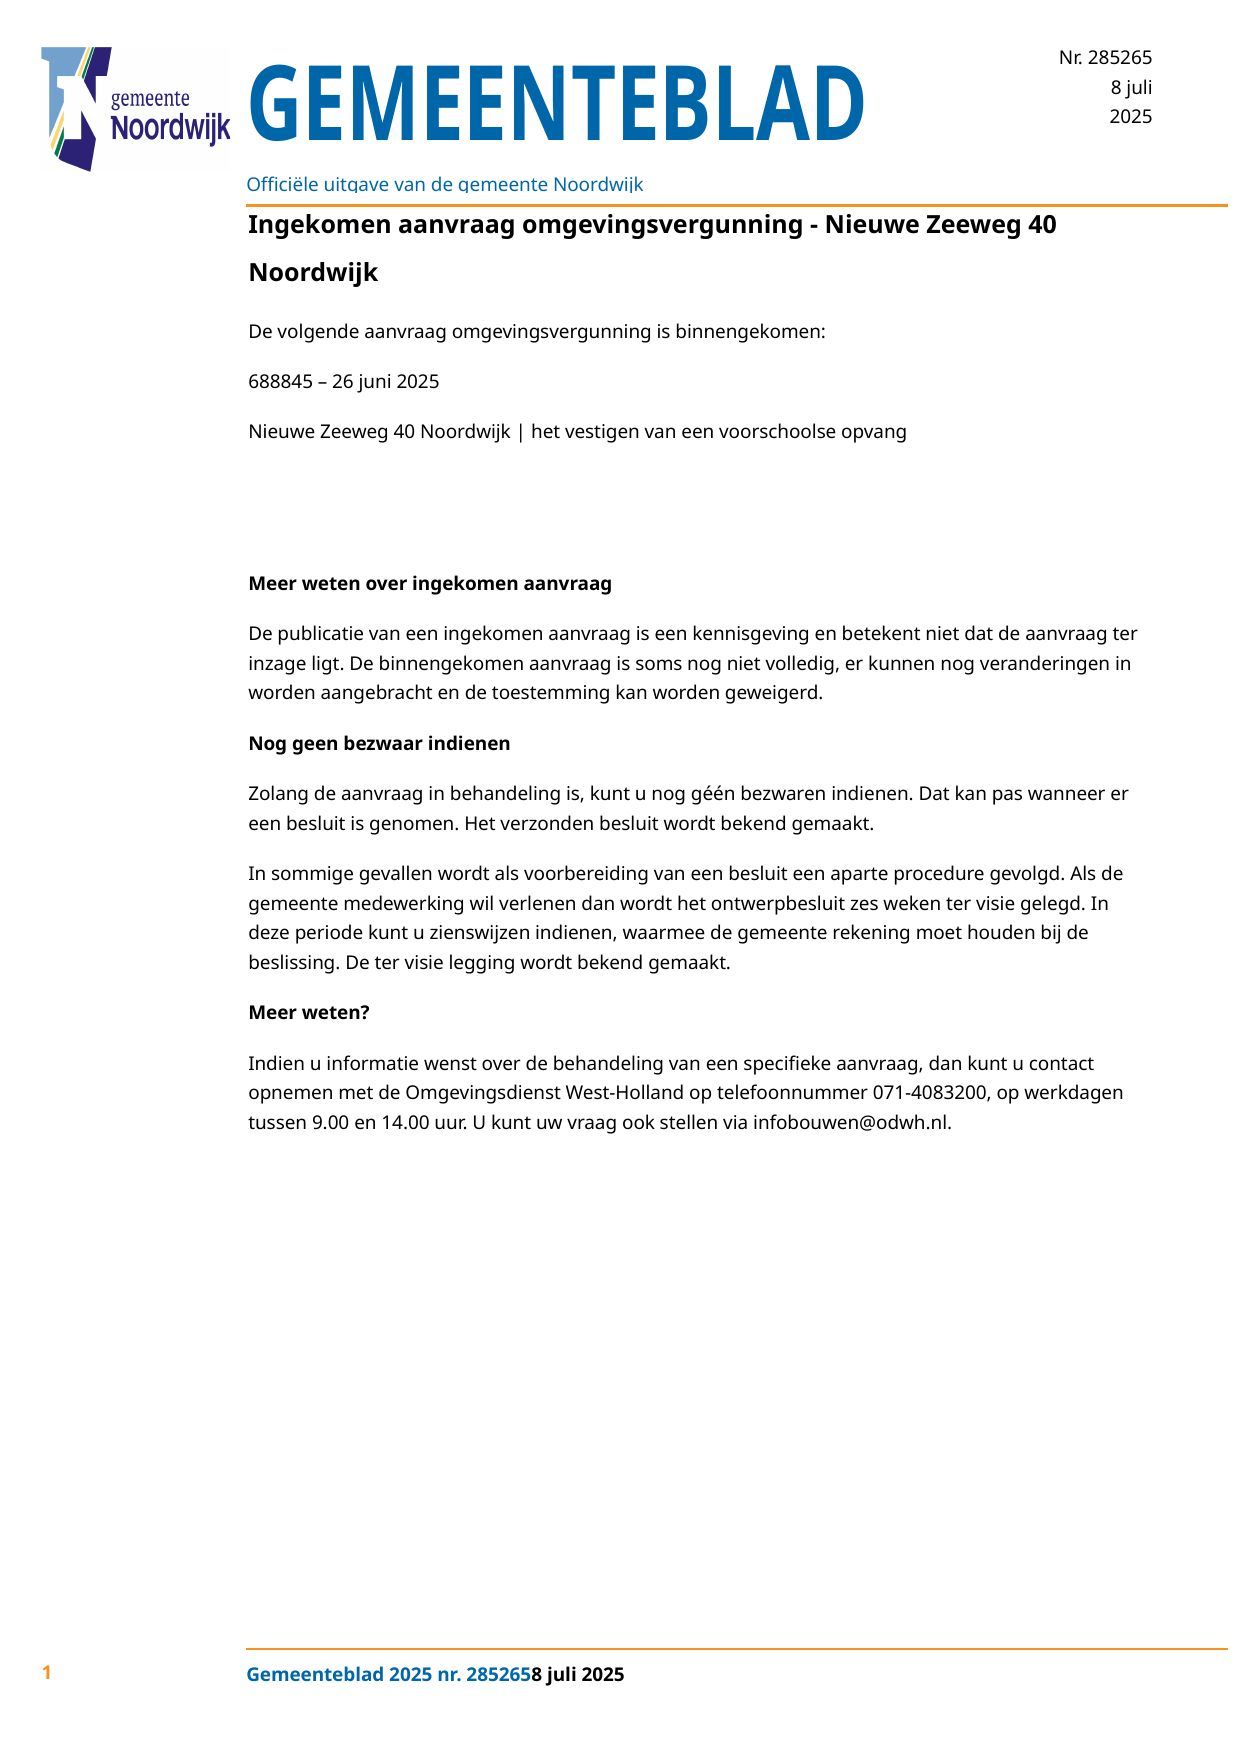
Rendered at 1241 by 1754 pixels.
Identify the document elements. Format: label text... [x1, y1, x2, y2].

text In sommige gevallen wordt als voorbereiding van een besluit een aparte procedure gevolgd. Als de gemeente medewerking wil verlenen dan wordt het ontwerpbesluit zes weken ter visie gelegd. In deze periode kunt u zienswijzen indienen, waarmee de gemeente rekening moet houden bij de beslissing. De ter visie legging wordt bekend gemaakt. [248, 860, 1152, 975]
text Ingekomen aanvraag omgevingsvergunning - Nieuwe Zeeweg 40 Noordwijk [248, 207, 1152, 288]
text Nog geen bezwaar indienen [248, 730, 1152, 756]
text De publicatie van een ingekomen aanvraag is een kennisgeving en betekent niet dat de aanvraag ter inzage ligt. De binnengekomen aanvraag is soms nog niet volledig, er kunnen nog veranderingen in worden aangebracht en de toestemming kan worden geweigerd. [248, 620, 1152, 705]
text Meer weten over ingekomen aanvraag [248, 570, 1152, 596]
text De volgende aanvraag omgevingsvergunning is binnengekomen: [248, 318, 1152, 344]
text Indien u informatie wenst over de behandeling van een specifieke aanvraag, dan kunt u contact opnemen met de Omgevingsdienst West-Holland op telefoonnummer 071-4083200, op werkdagen tussen 9.00 en 14.00 uur. U kunt uw vraag ook stellen via infobouwen@odwh.nl. [248, 1050, 1152, 1135]
picture [41, 47, 231, 172]
text Meer weten? [248, 999, 1152, 1025]
text 688845 – 26 juni 2025 [248, 368, 1152, 394]
text Nieuwe Zeeweg 40 Noordwijk | het vestigen van een voorschoolse opvang [248, 419, 1152, 444]
text Zolang de aanvraag in behandeling is, kunt u nog géén bezwaren indienen. Dat kan pas wanneer er een besluit is genomen. Het verzonden besluit wordt bekend gemaakt. [248, 780, 1152, 836]
